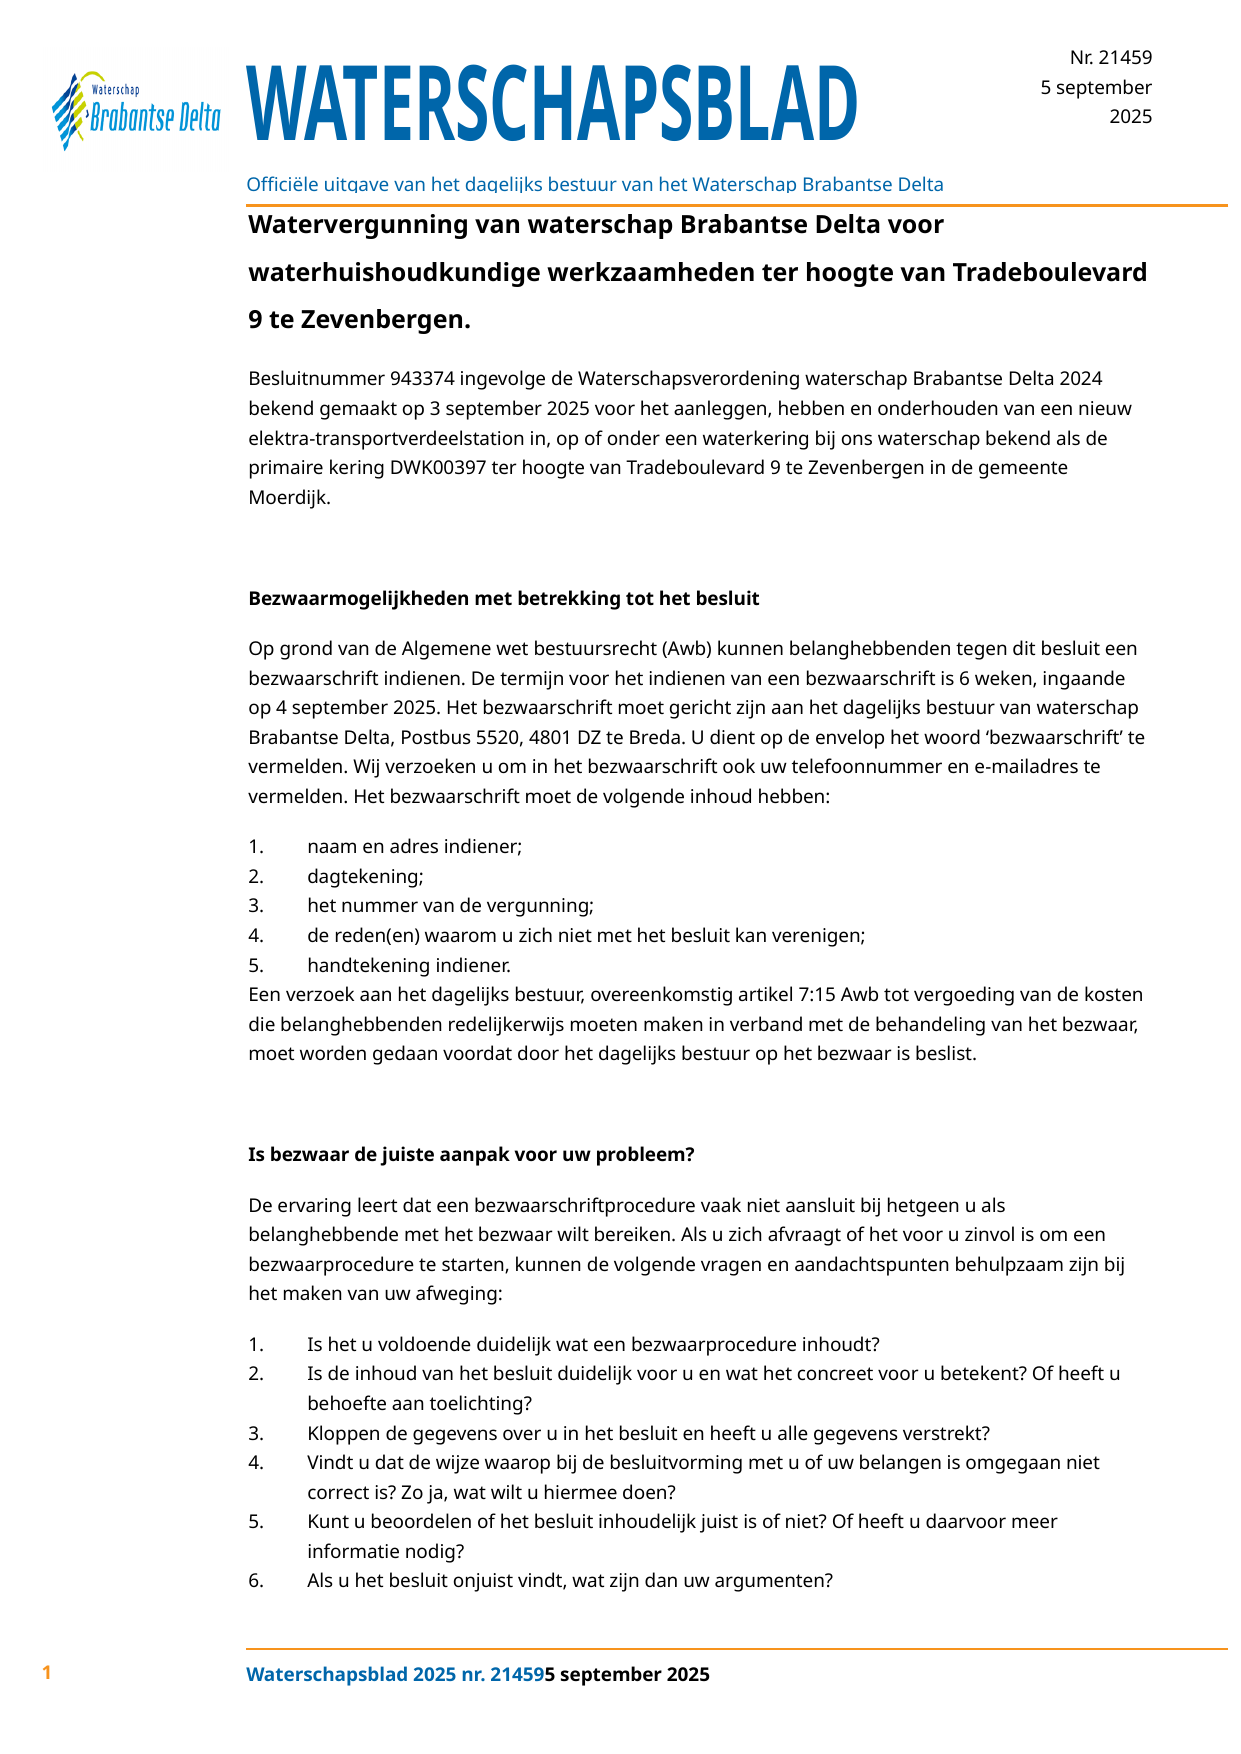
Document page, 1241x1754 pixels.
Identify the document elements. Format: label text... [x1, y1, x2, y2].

picture [41, 47, 231, 172]
list de reden(en) waarom u zich niet met het besluit kan verenigen; [248, 922, 1152, 948]
list Is de inhoud van het besluit duidelijk voor u en wat het concreet voor u betekent? Of heeft u behoefte aan toelichting? [248, 1361, 1152, 1416]
text Op grond van de Algemene wet bestuursrecht (Awb) kunnen belanghebbenden tegen dit besluit een bezwaarschrift indienen. De termijn voor het indienen van een bezwaarschrift is 6 weken, ingaande op 4 september 2025. Het bezwaarschrift moet gericht zijn aan het dagelijks bestuur van waterschap Brabantse Delta, Postbus 5520, 4801 DZ te Breda. U dient op de envelop het woord ‘bezwaarschrift’ te vermelden. Wij verzoeken u om in het bezwaarschrift ook uw telefoonnummer en e‑mailadres te vermelden. Het bezwaarschrift moet de volgende inhoud hebben: [248, 635, 1152, 809]
list dagtekening; [248, 863, 1152, 889]
list handtekening indiener. [248, 952, 1152, 977]
list het nummer van de vergunning; [248, 893, 1152, 918]
list Kunt u beoordelen of het besluit inhoudelijk juist is of niet? Of heeft u daarvoor meer informatie nodig? [248, 1508, 1152, 1564]
list Vindt u dat de wijze waarop bij de besluitvorming met u of uw belangen is omgegaan niet correct is? Zo ja, wat wilt u hiermee doen? [248, 1449, 1152, 1504]
text Watervergunning van waterschap Brabantse Delta voor waterhuishoudkundige werkzaamheden ter hoogte van Tradeboulevard 9 te Zevenbergen. [248, 207, 1152, 336]
list Is het u voldoende duidelijk wat een bezwaarprocedure inhoudt? [248, 1331, 1152, 1357]
text Besluitnummer 943374 ingevolge de Waterschapsverordening waterschap Brabantse Delta 2024 bekend gemaakt op 3 september 2025 voor het aanleggen, hebben en onderhouden van een nieuw elektra-transportverdeelstation in, op of onder een waterkering bij ons waterschap bekend als de primaire kering DWK00397 ter hoogte van Tradeboulevard 9 te Zevenbergen in de gemeente Moerdijk. [248, 366, 1152, 509]
text De ervaring leert dat een bezwaarschriftprocedure vaak niet aansluit bij hetgeen u als belanghebbende met het bezwaar wilt bereiken. Als u zich afvraagt of het voor u zinvol is om een bezwaarprocedure te starten, kunnen de volgende vragen en aandachtspunten behulpzaam zijn bij het maken van uw afweging: [248, 1192, 1152, 1306]
text Bezwaarmogelijkheden met betrekking tot het besluit [248, 585, 1152, 610]
list Als u het besluit onjuist vindt, wat zijn dan uw argumenten? [248, 1568, 1152, 1593]
text Is bezwaar de juiste aanpak voor uw probleem? [248, 1141, 1152, 1167]
list Kloppen de gegevens over u in het besluit en heeft u alle gegevens verstrekt? [248, 1420, 1152, 1445]
list naam en adres indiener; [248, 833, 1152, 859]
text Een verzoek aan het dagelijks bestuur, overeenkomstig artikel 7:15 Awb tot vergoeding van de kosten die belanghebbenden redelijkerwijs moeten maken in verband met de behandeling van het bezwaar, moet worden gedaan voordat door het dagelijks bestuur op het bezwaar is beslist. [248, 981, 1152, 1066]
